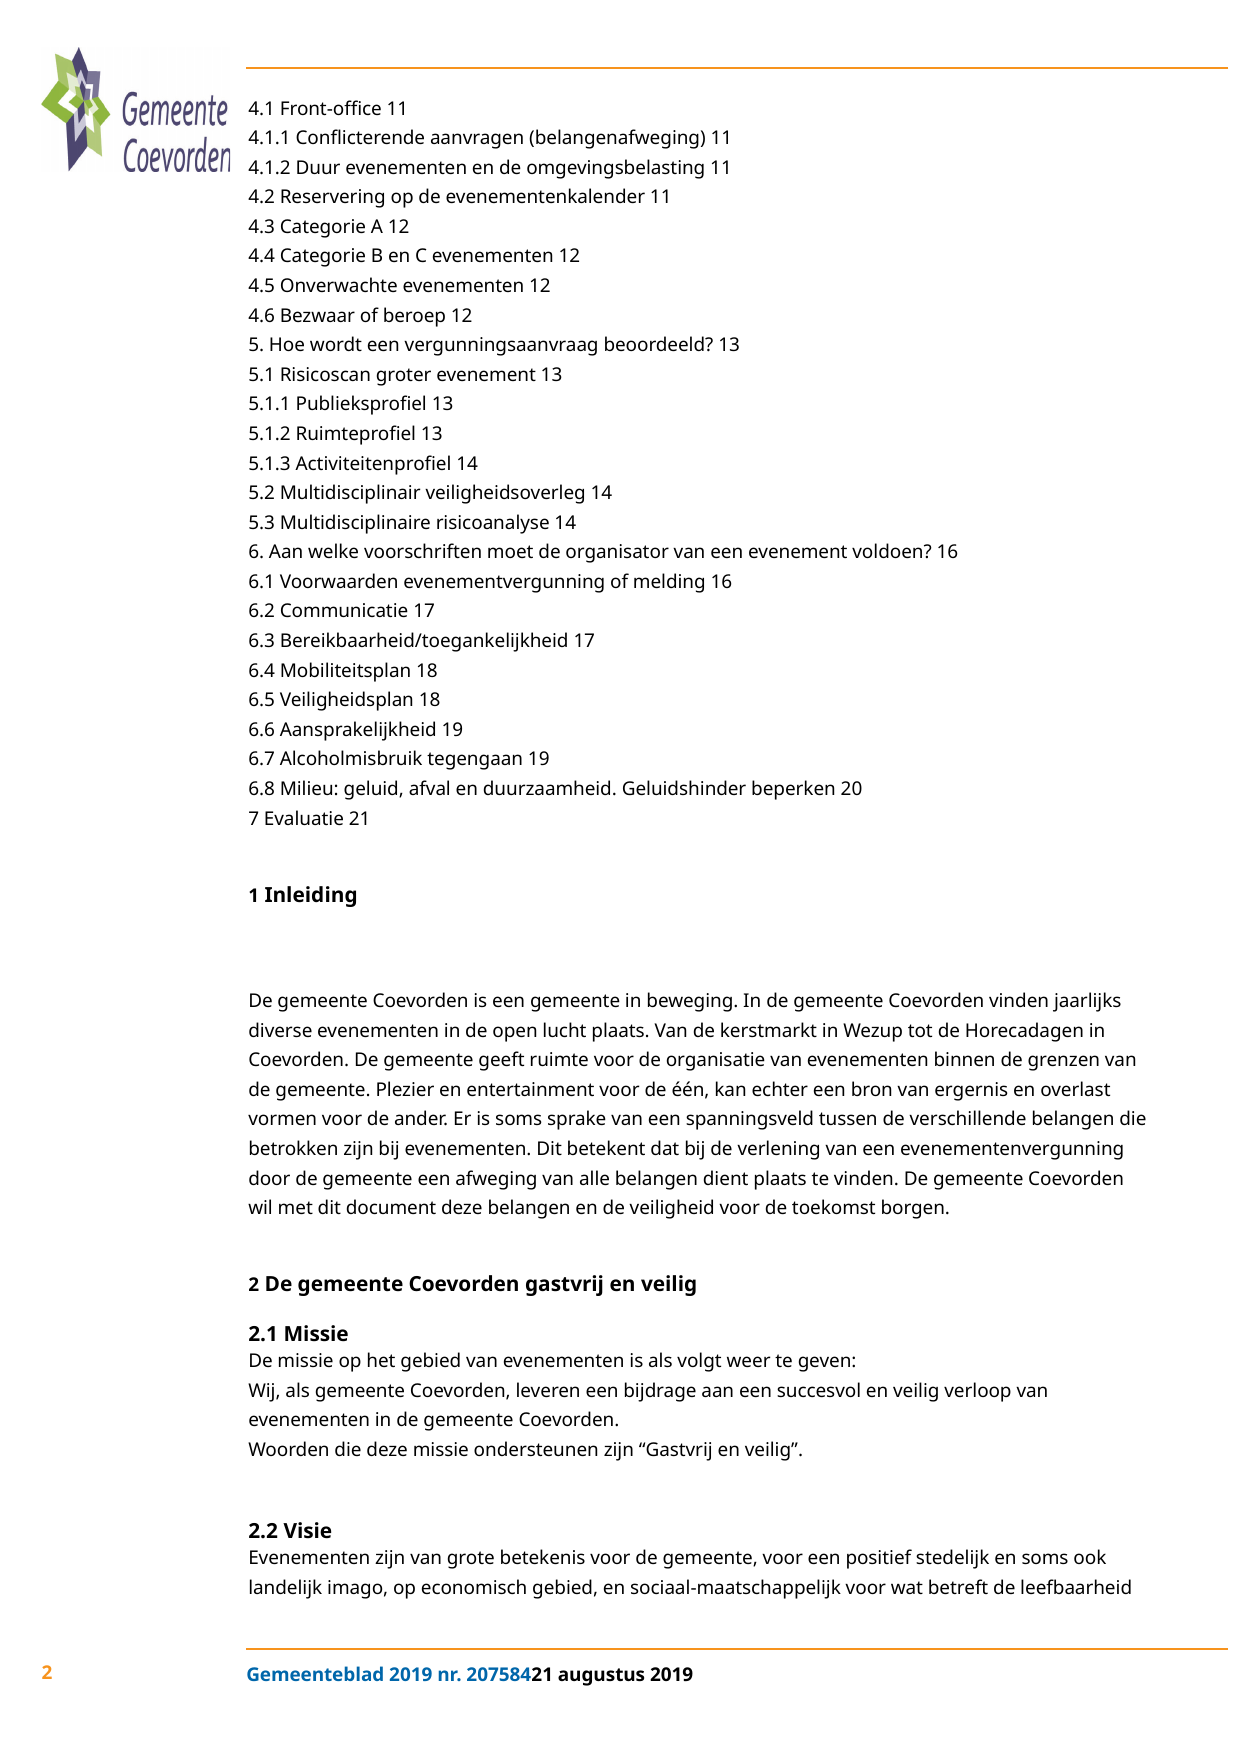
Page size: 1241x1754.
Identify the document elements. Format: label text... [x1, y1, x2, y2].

text 5. Hoe wordt een vergunningsaanvraag beoordeeld? 13 [248, 331, 1152, 357]
text 6.4 Mobiliteitsplan 18 [248, 657, 1152, 683]
text 7 Evaluatie 21 [248, 805, 1152, 831]
text 6.8 Milieu: geluid, afval en duurzaamheid. Geluidshinder beperken 20 [248, 775, 1152, 801]
text 2.2 Visie [248, 1516, 1152, 1544]
text 1 Inleiding [248, 880, 1152, 908]
text 2.1 Missie [248, 1319, 1152, 1347]
text Wij, als gemeente Coevorden, leveren een bijdrage aan een succesvol en veilig verloop van evenementen in de gemeente Coevorden. [248, 1377, 1152, 1432]
text 5.2 Multidisciplinair veiligheidsoverleg 14 [248, 479, 1152, 505]
text 6.3 Bereikbaarheid/toegankelijkheid 17 [248, 627, 1152, 653]
text 5.1.3 Activiteitenprofiel 14 [248, 450, 1152, 476]
text 5.3 Multidisciplinaire risicoanalyse 14 [248, 509, 1152, 535]
text 6.5 Veiligheidsplan 18 [248, 686, 1152, 712]
text 4.4 Categorie B en C evenementen 12 [248, 243, 1152, 268]
text De missie op het gebied van evenementen is als volgt weer te geven: [248, 1347, 1152, 1373]
text De gemeente Coevorden is een gemeente in beweging. In de gemeente Coevorden vinden jaarlijks diverse evenementen in de open lucht plaats. Van de kerstmarkt in Wezup tot de Horecadagen in Coevorden. De gemeente geeft ruimte voor de organisatie van evenementen binnen de grenzen van de gemeente. Plezier en entertainment voor de één, kan echter een bron van ergernis en overlast vormen voor de ander. Er is soms sprake van een spanningsveld tussen de verschillende belangen die betrokken zijn bij evenementen. Dit betekent dat bij de verlening van een evenementenvergunning door de gemeente een afweging van alle belangen dient plaats te vinden. De gemeente Coevorden wil met dit document deze belangen en de veiligheid voor de toekomst borgen. [248, 987, 1152, 1220]
text 5.1.1 Publieksprofiel 13 [248, 391, 1152, 416]
text 4.3 Categorie A 12 [248, 213, 1152, 239]
text 6.6 Aansprakelijkheid 19 [248, 716, 1152, 742]
picture [41, 47, 231, 172]
text 4.1 Front-office 11 [248, 95, 1152, 121]
text 2 De gemeente Coevorden gastvrij en veilig [248, 1269, 1152, 1298]
text 4.5 Onverwachte evenementen 12 [248, 272, 1152, 298]
text Evenementen zijn van grote betekenis voor de gemeente, voor een positief stedelijk en soms ook landelijk imago, op economisch gebied, en sociaal-maatschappelijk voor wat betreft de leefbaarheid [248, 1544, 1152, 1600]
text 4.1.2 Duur evenementen en de omgevingsbelasting 11 [248, 154, 1152, 180]
text 5.1.2 Ruimteprofiel 13 [248, 420, 1152, 446]
text 6.1 Voorwaarden evenementvergunning of melding 16 [248, 568, 1152, 594]
text 5.1 Risicoscan groter evenement 13 [248, 361, 1152, 387]
text 4.6 Bezwaar of beroep 12 [248, 302, 1152, 328]
text 4.2 Reservering op de evenementenkalender 11 [248, 183, 1152, 209]
text 4.1.1 Conflicterende aanvragen (belangenafweging) 11 [248, 124, 1152, 150]
text 6. Aan welke voorschriften moet de organisator van een evenement voldoen? 16 [248, 538, 1152, 564]
text 6.2 Communicatie 17 [248, 598, 1152, 623]
text Woorden die deze missie ondersteunen zijn “Gastvrij en veilig”. [248, 1436, 1152, 1462]
text 6.7 Alcoholmisbruik tegengaan 19 [248, 746, 1152, 771]
